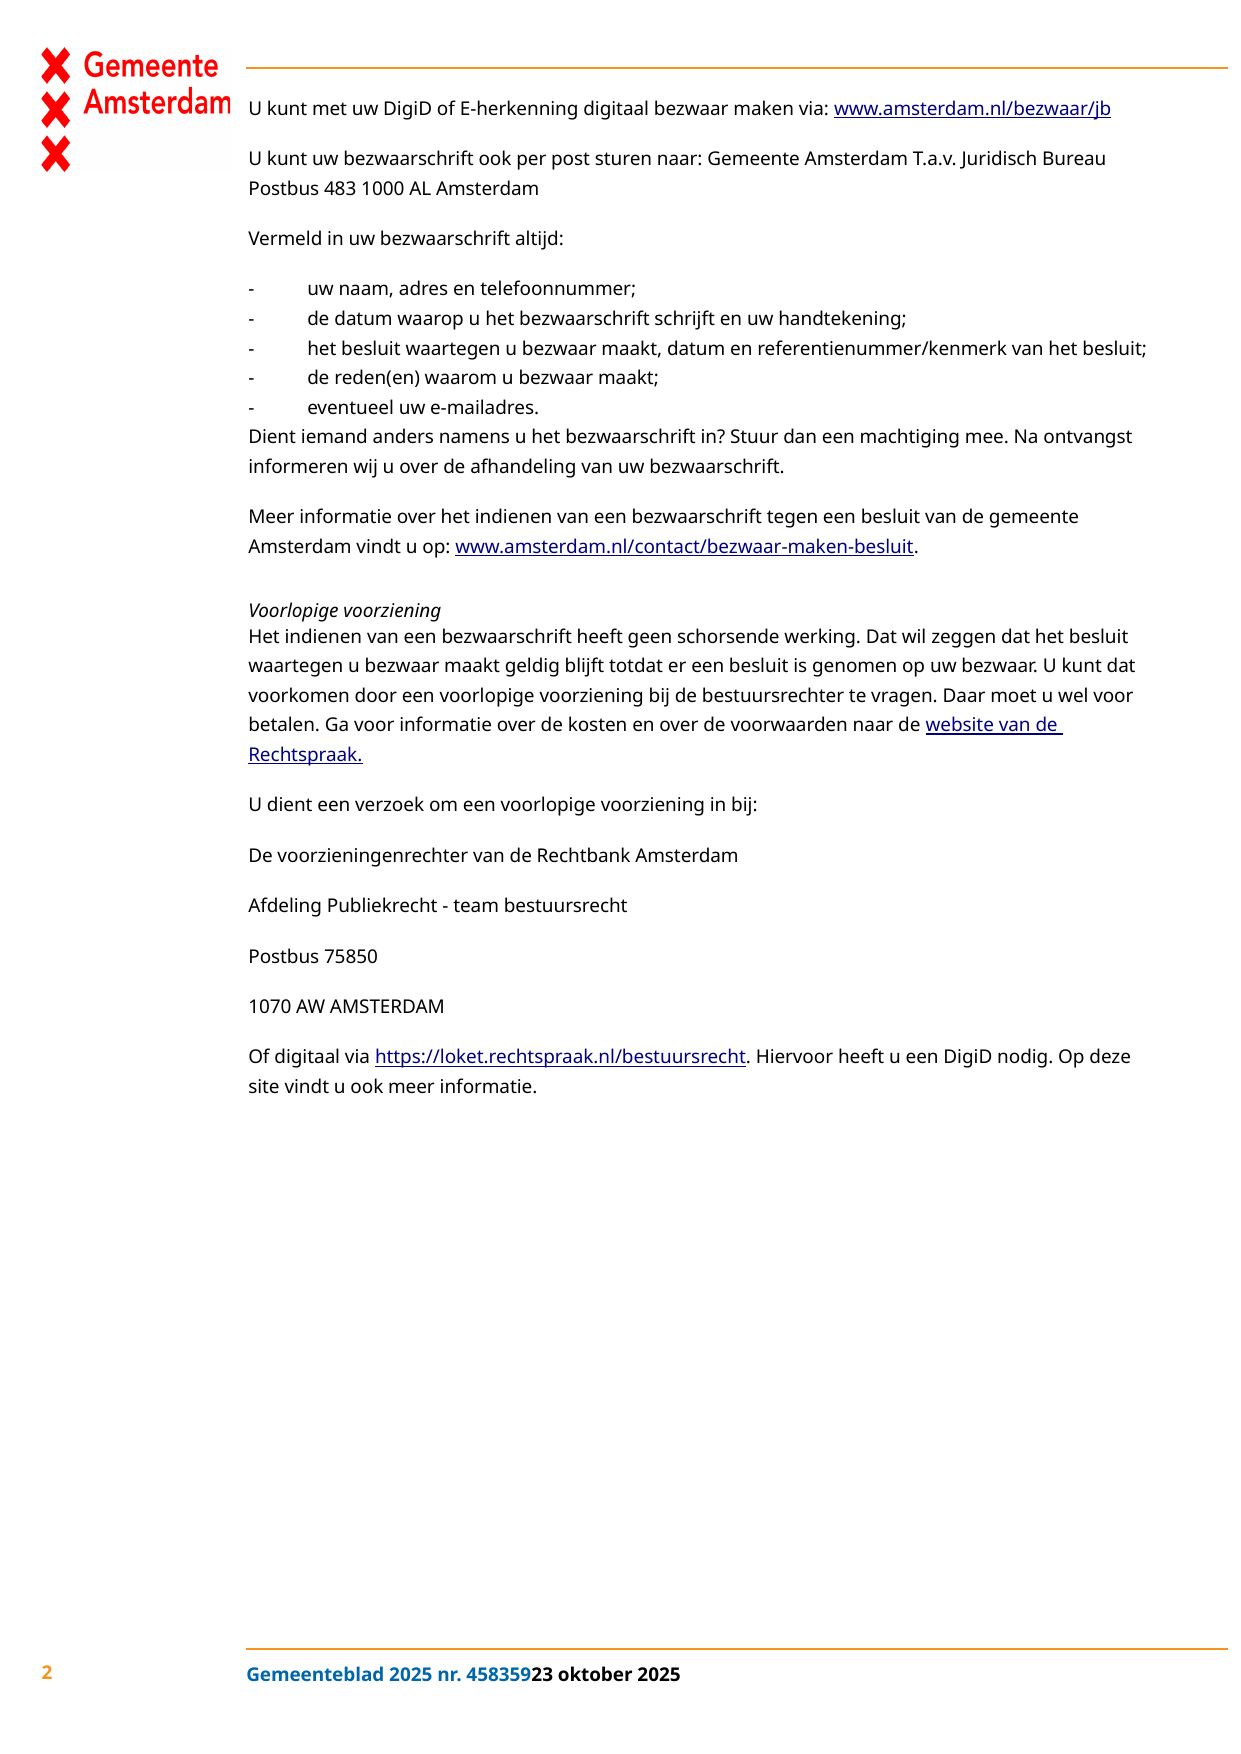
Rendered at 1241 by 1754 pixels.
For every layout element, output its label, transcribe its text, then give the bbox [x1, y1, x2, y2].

text U dient een verzoek om een voorlopige voorziening in bij: [248, 792, 1152, 817]
list het besluit waartegen u bezwaar maakt, datum en referentienummer/kenmerk van het besluit; [248, 335, 1152, 361]
list uw naam, adres en telefoonnummer; [248, 276, 1152, 301]
text U kunt uw bezwaarschrift ook per post sturen naar: Gemeente Amsterdam T.a.v. Juridisch Bureau Postbus 483 1000 AL Amsterdam [248, 145, 1152, 201]
text 1070 AW AMSTERDAM [248, 993, 1152, 1019]
list eventueel uw e-mailadres. [248, 394, 1152, 420]
list de datum waarop u het bezwaarschrift schrijft en uw handtekening; [248, 305, 1152, 331]
text Of digitaal via https://loket.rechtspraak.nl/bestuursrecht. Hiervoor heeft u een DigiD nodig. Op deze site vindt u ook meer informatie. [248, 1044, 1152, 1099]
text Afdeling Publiekrecht - team bestuursrecht [248, 892, 1152, 918]
text Het indienen van een bezwaarschrift heeft geen schorsende werking. Dat wil zeggen dat het besluit waartegen u bezwaar maakt geldig blijft totdat er een besluit is genomen op uw bezwaar. U kunt dat voorkomen door een voorlopige voorziening bij de bestuursrechter te vragen. Daar moet u wel voor betalen. Ga voor informatie over de kosten en over de voorwaarden naar de website van de Rechtspraak. [248, 623, 1152, 767]
text Voorlopige voorziening [248, 597, 1152, 623]
text Meer informatie over het indienen van een bezwaarschrift tegen een besluit van de gemeente Amsterdam vindt u op: www.amsterdam.nl/contact/bezwaar-maken-besluit. [248, 503, 1152, 559]
text Vermeld in uw bezwaarschrift altijd: [248, 225, 1152, 251]
picture [41, 47, 231, 172]
text Dient iemand anders namens u het bezwaarschrift in? Stuur dan een machtiging mee. Na ontvangst informeren wij u over de afhandeling van uw bezwaarschrift. [248, 423, 1152, 479]
text U kunt met uw DigiD of E-herkenning digitaal bezwaar maken via: www.amsterdam.nl/bezwaar/jb [248, 95, 1152, 121]
text De voorzieningenrechter van de Rechtbank Amsterdam [248, 842, 1152, 868]
list de reden(en) waarom u bezwaar maakt; [248, 364, 1152, 390]
text Postbus 75850 [248, 943, 1152, 968]
